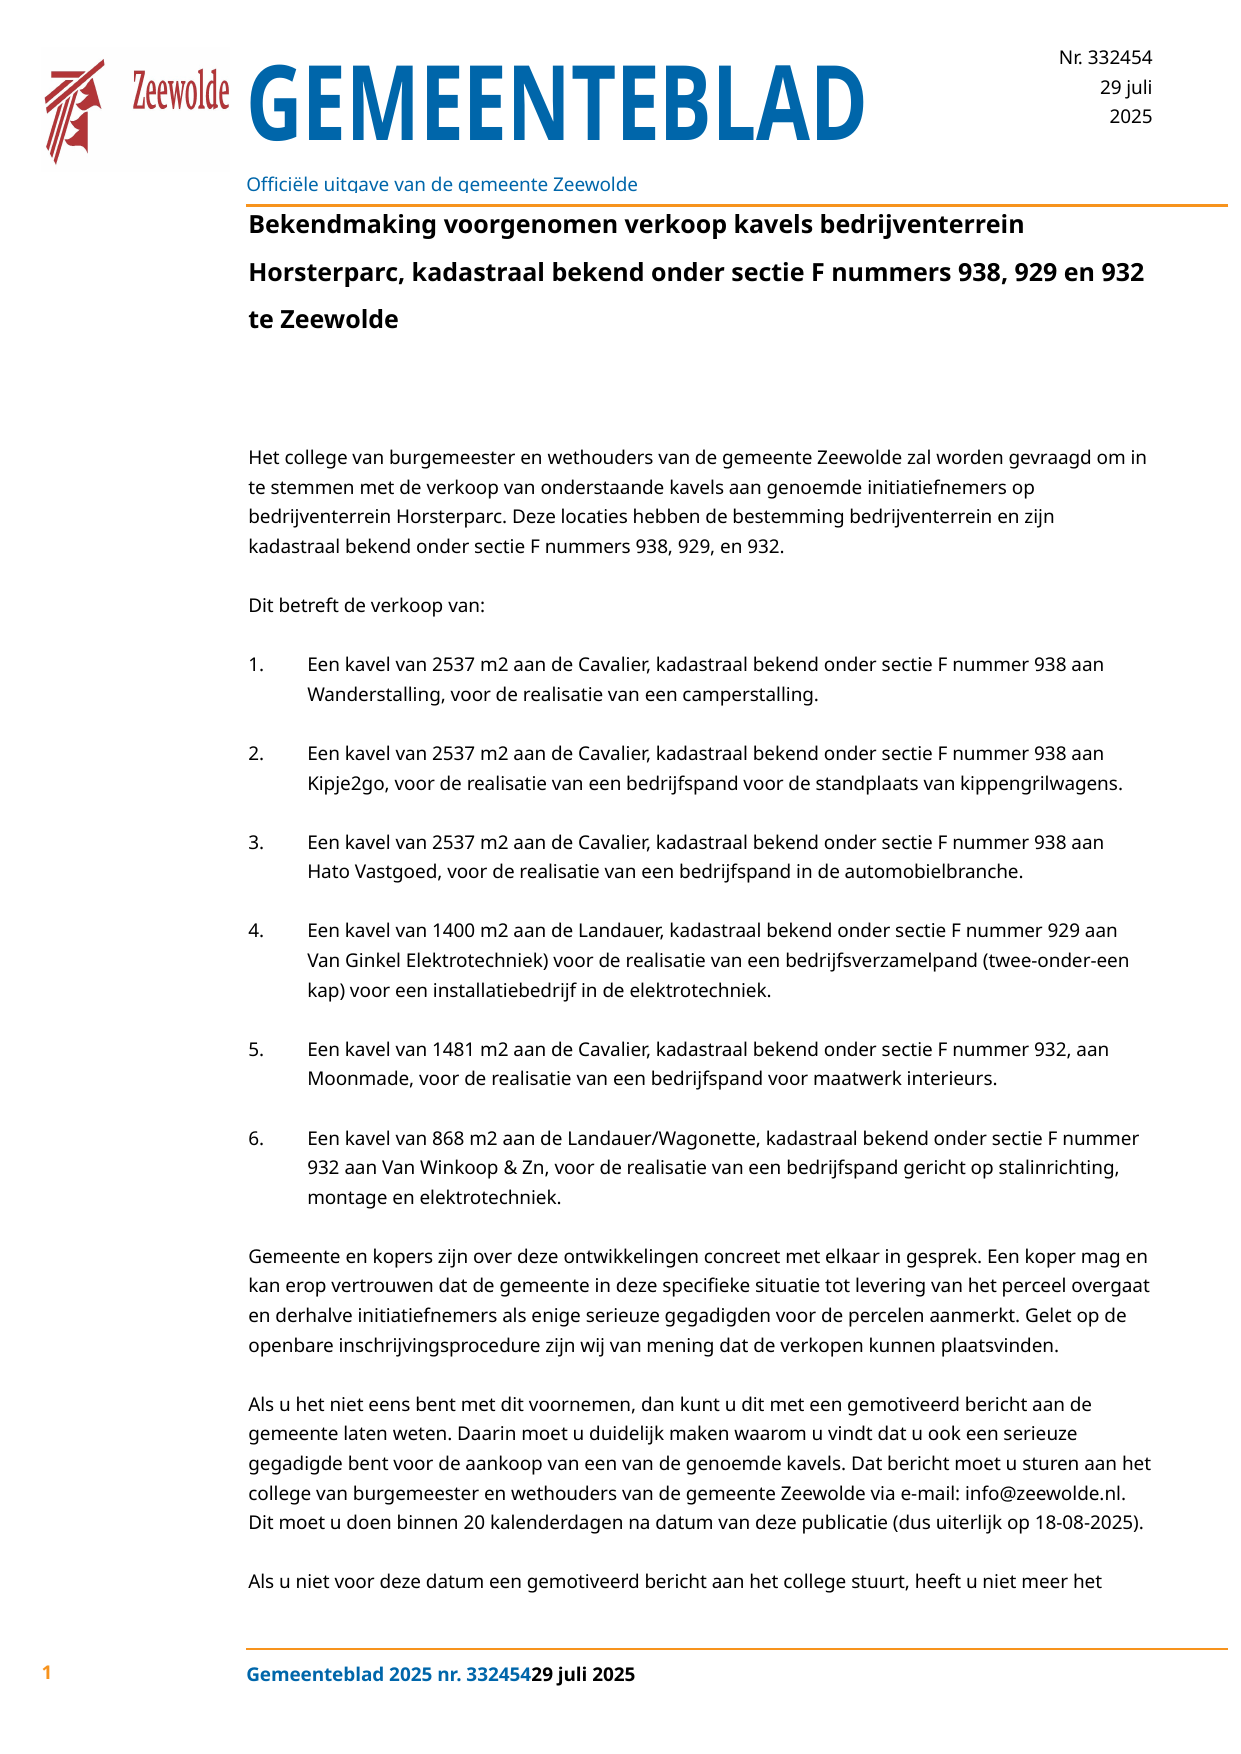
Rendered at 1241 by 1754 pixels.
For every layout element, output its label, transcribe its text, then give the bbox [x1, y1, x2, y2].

list Een kavel van 1400 m2 aan de Landauer, kadastraal bekend onder sectie F nummer 929 aan Van Ginkel Elektrotechniek) voor de realisatie van een bedrijfsverzamelpand (twee-onder-een kap) voor een installatiebedrijf in de elektrotechniek. [248, 918, 1152, 1003]
list Een kavel van 2537 m2 aan de Cavalier, kadastraal bekend onder sectie F nummer 938 aan Hato Vastgoed, voor de realisatie van een bedrijfspand in de automobielbranche. [248, 829, 1152, 884]
text Als u niet voor deze datum een gemotiveerd bericht aan het college stuurt, heeft u niet meer het [248, 1568, 1152, 1594]
list Een kavel van 868 m2 aan de Landauer/Wagonette, kadastraal bekend onder sectie F nummer 932 aan Van Winkoop & Zn, voor de realisatie van een bedrijfspand gericht op stalinrichting, montage en elektrotechniek. [248, 1125, 1152, 1210]
text Gemeente en kopers zijn over deze ontwikkelingen concreet met elkaar in gesprek. Een koper mag en kan erop vertrouwen dat de gemeente in deze specifieke situatie tot levering van het perceel overgaat en derhalve initiatiefnemers als enige serieuze gegadigden voor de percelen aanmerkt. Gelet op de openbare inschrijvingsprocedure zijn wij van mening dat de verkopen kunnen plaatsvinden. [248, 1243, 1152, 1358]
text Dit betreft de verkoop van: [248, 592, 1152, 618]
picture [41, 47, 231, 172]
list Een kavel van 2537 m2 aan de Cavalier, kadastraal bekend onder sectie F nummer 938 aan Wanderstalling, voor de realisatie van een camperstalling. [248, 651, 1152, 707]
text Als u het niet eens bent met dit voornemen, dan kunt u dit met een gemotiveerd bericht aan de gemeente laten weten. Daarin moet u duidelijk maken waarom u vindt dat u ook een serieuze gegadigde bent voor de aankoop van een van de genoemde kavels. Dat bericht moet u sturen aan het college van burgemeester en wethouders van de gemeente Zeewolde via e-mail: info@zeewolde.nl. Dit moet u doen binnen 20 kalenderdagen na datum van deze publicatie (dus uiterlijk op 18-08-2025). [248, 1391, 1152, 1535]
text Het college van burgemeester en wethouders van de gemeente Zeewolde zal worden gevraagd om in te stemmen met de verkoop van onderstaande kavels aan genoemde initiatiefnemers op bedrijventerrein Horsterparc. Deze locaties hebben de bestemming bedrijventerrein en zijn kadastraal bekend onder sectie F nummers 938, 929, en 932. [248, 444, 1152, 559]
list Een kavel van 1481 m2 aan de Cavalier, kadastraal bekend onder sectie F nummer 932, aan Moonmade, voor de realisatie van een bedrijfspand voor maatwerk interieurs. [248, 1036, 1152, 1091]
list Een kavel van 2537 m2 aan de Cavalier, kadastraal bekend onder sectie F nummer 938 aan Kipje2go, voor de realisatie van een bedrijfspand voor de standplaats van kippengrilwagens. [248, 740, 1152, 796]
text Bekendmaking voorgenomen verkoop kavels bedrijventerrein Horsterparc, kadastraal bekend onder sectie F nummers 938, 929 en 932 te Zeewolde [248, 207, 1152, 336]
